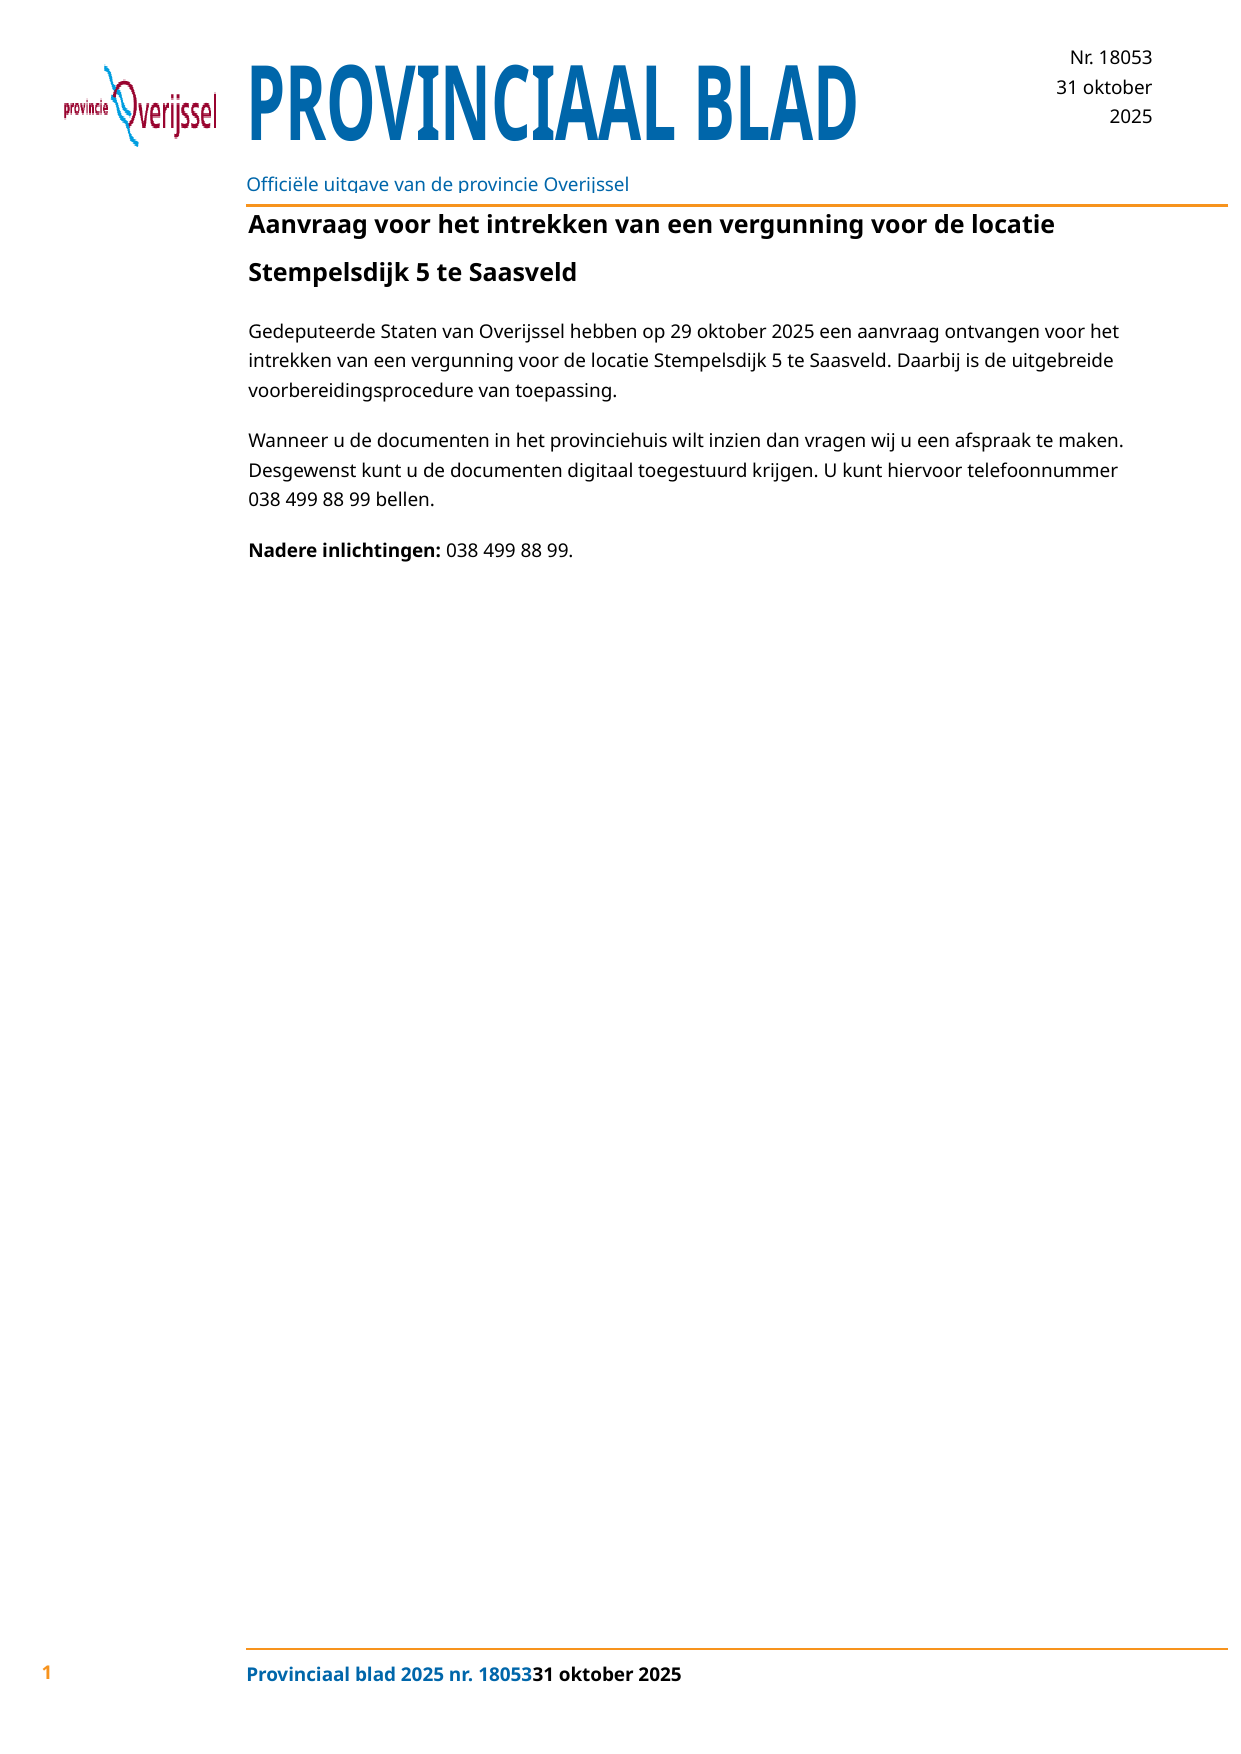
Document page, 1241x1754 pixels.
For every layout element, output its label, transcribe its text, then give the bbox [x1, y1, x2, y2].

text Aanvraag voor het intrekken van een vergunning voor de locatie Stempelsdijk 5 te Saasveld [248, 207, 1152, 288]
text Gedeputeerde Staten van Overijssel hebben op 29 oktober 2025 een aanvraag ontvangen voor het intrekken van een vergunning voor de locatie Stempelsdijk 5 te Saasveld. Daarbij is de uitgebreide voorbereidingsprocedure van toepassing. [248, 318, 1152, 403]
text Nadere inlichtingen: 038 499 88 99. [248, 537, 1152, 563]
picture [41, 47, 231, 172]
text Wanneer u de documenten in het provinciehuis wilt inzien dan vragen wij u een afspraak te maken. Desgewenst kunt u de documenten digitaal toegestuurd krijgen. U kunt hiervoor telefoonnummer 038 499 88 99 bellen. [248, 427, 1152, 512]
